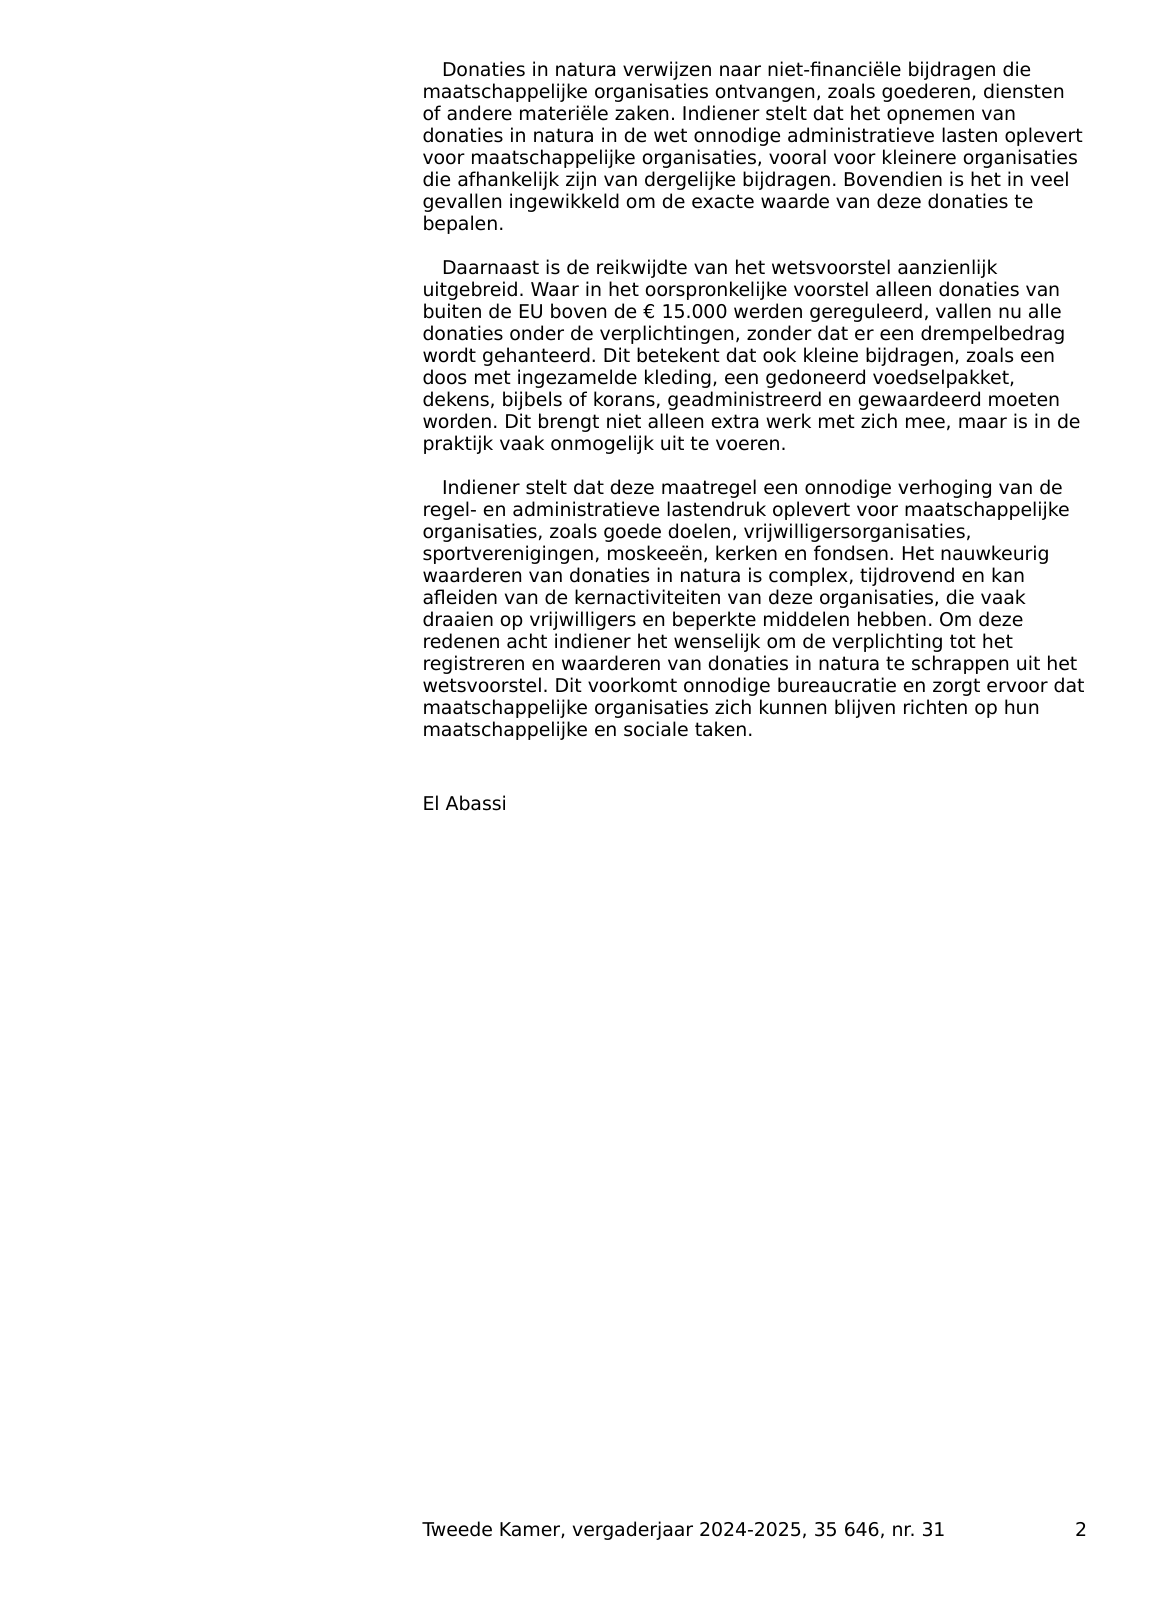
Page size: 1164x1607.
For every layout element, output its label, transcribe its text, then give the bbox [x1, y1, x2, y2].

text El Abassi [422, 771, 1087, 815]
text Donaties in natura verwijzen naar niet-financiële bijdragen die maatschappelijke organisaties ontvangen, zoals goederen, diensten of andere materiële zaken. Indiener stelt dat het opnemen van donaties in natura in de wet onnodige administratieve lasten oplevert voor maatschappelijke organisaties, vooral voor kleinere organisaties die afhankelijk zijn van dergelijke bijdragen. Bovendien is het in veel gevallen ingewikkeld om de exacte waarde van deze donaties te bepalen. [422, 59, 1087, 235]
text Daarnaast is de reikwijdte van het wetsvoorstel aanzienlijk uitgebreid. Waar in het oorspronkelijke voorstel alleen donaties van buiten de EU boven de € 15.000 werden gereguleerd, vallen nu alle donaties onder de verplichtingen, zonder dat er een drempelbedrag wordt gehanteerd. Dit betekent dat ook kleine bijdragen, zoals een doos met ingezamelde kleding, een gedoneerd voedselpakket, dekens, bijbels of korans, geadministreerd en gewaardeerd moeten worden. Dit brengt niet alleen extra werk met zich mee, maar is in de praktijk vaak onmogelijk uit te voeren. [422, 257, 1087, 455]
text Indiener stelt dat deze maatregel een onnodige verhoging van de regel- en administratieve lastendruk oplevert voor maatschappelijke organisaties, zoals goede doelen, vrijwilligersorganisaties, sportverenigingen, moskeeën, kerken en fondsen. Het nauwkeurig waarderen van donaties in natura is complex, tijdrovend en kan afleiden van de kernactiviteiten van deze organisaties, die vaak draaien op vrijwilligers en beperkte middelen hebben. Om deze redenen acht indiener het wenselijk om de verplichting tot het registreren en waarderen van donaties in natura te schrappen uit het wetsvoorstel. Dit voorkomt onnodige bureaucratie en zorgt ervoor dat maatschappelijke organisaties zich kunnen blijven richten op hun maatschappelijke en sociale taken. [422, 477, 1087, 741]
